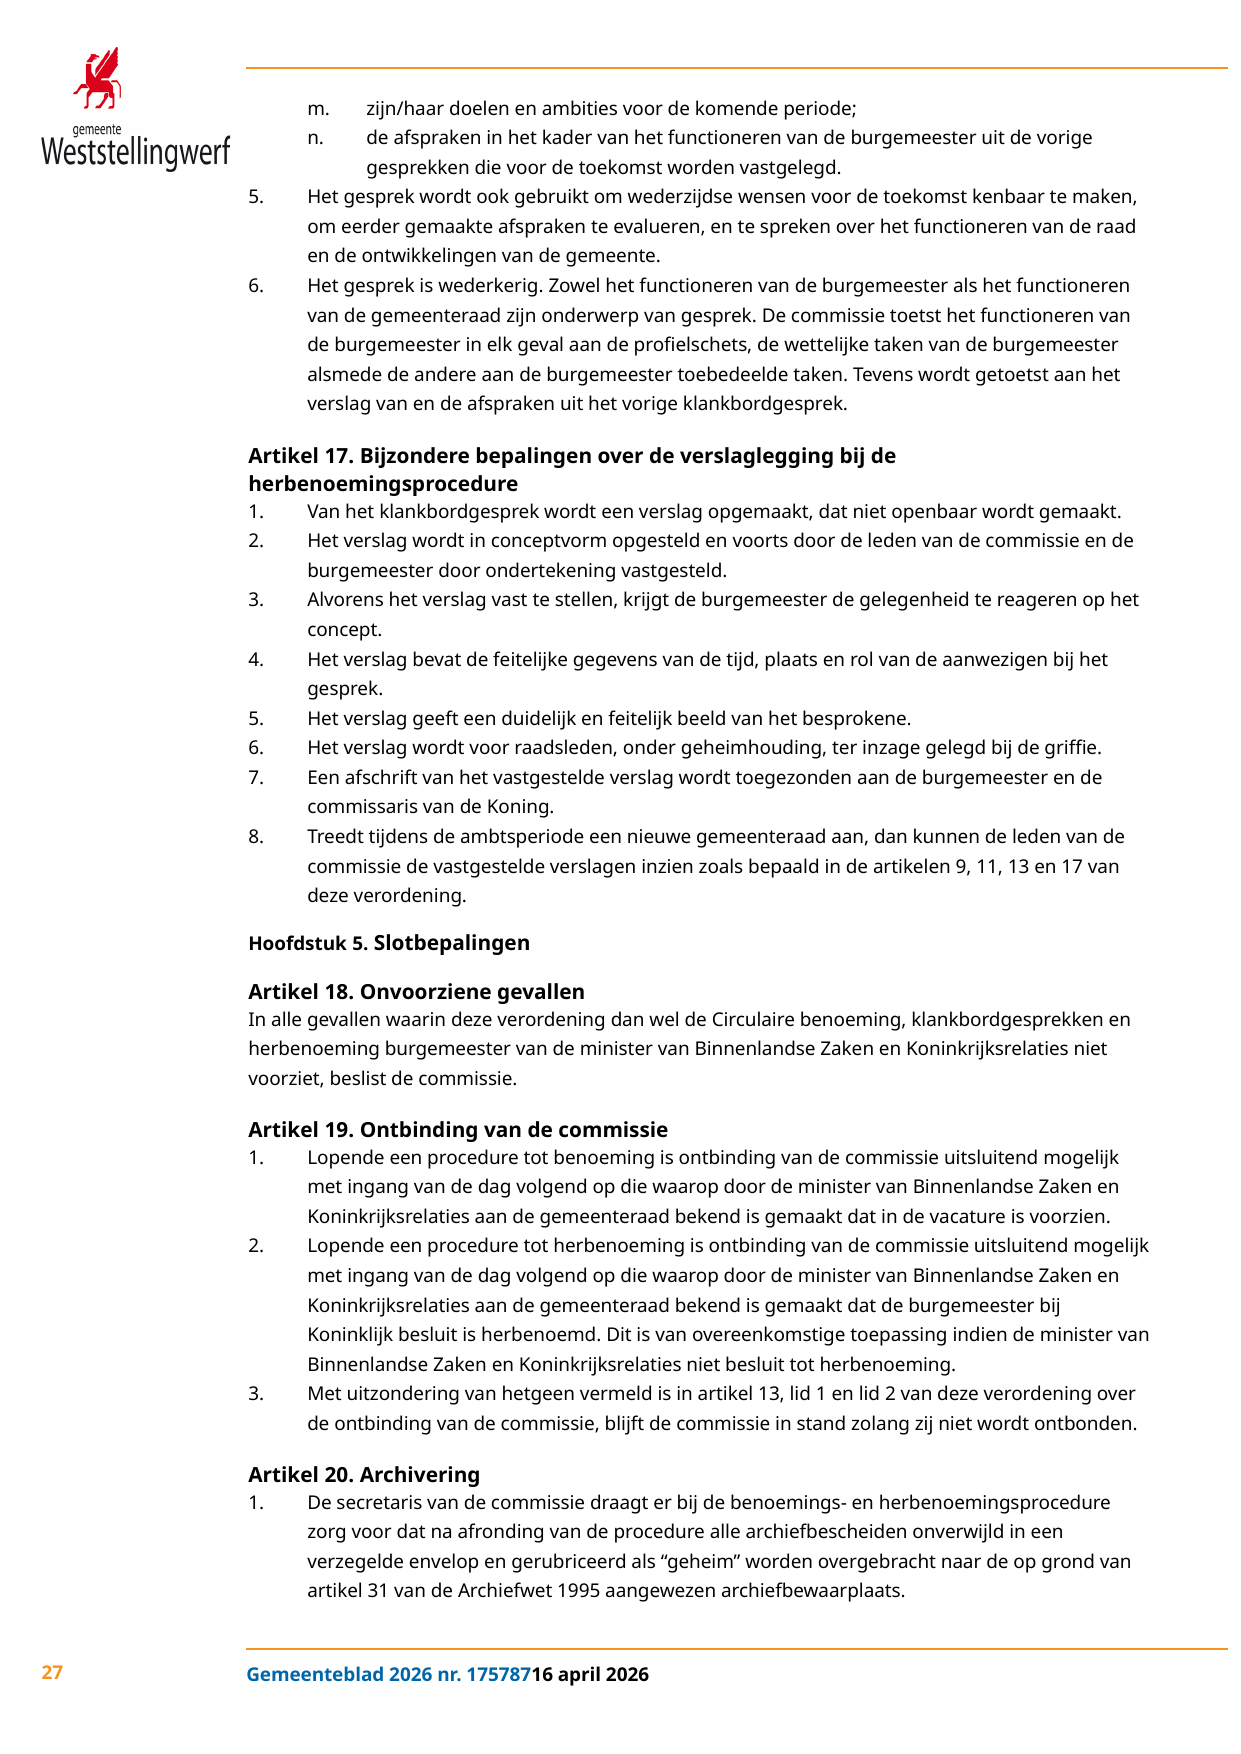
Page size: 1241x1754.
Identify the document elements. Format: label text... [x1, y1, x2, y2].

text Artikel 18. Onvoorziene gevallen [248, 977, 1152, 1006]
text Artikel 17. Bijzondere bepalingen over de verslaglegging bij de herbenoemingsprocedure [248, 441, 1152, 498]
list Een afschrift van het vastgestelde verslag wordt toegezonden aan de burgemeester en de commissaris van de Koning. [248, 764, 1152, 819]
list De secretaris van de commissie draagt er bij de benoemings- en herbenoemingsprocedure zorg voor dat na afronding van de procedure alle archiefbescheiden onverwijld in een verzegelde envelop en gerubriceerd als “geheim” worden overgebracht naar de op grond van artikel 31 van de Archiefwet 1995 aangewezen archiefbewaarplaats. [248, 1489, 1152, 1603]
text Artikel 19. Ontbinding van de commissie [248, 1115, 1152, 1144]
list Alvorens het verslag vast te stellen, krijgt de burgemeester de gelegenheid te reageren op het concept. [248, 587, 1152, 642]
picture [41, 47, 231, 172]
list Het gesprek is wederkerig. Zowel het functioneren van de burgemeester als het functioneren van de gemeenteraad zijn onderwerp van gesprek. De commissie toetst het functioneren van de burgemeester in elk geval aan de profielschets, de wettelijke taken van de burgemeester alsmede de andere aan de burgemeester toebedeelde taken. Tevens wordt getoetst aan het verslag van en de afspraken uit het vorige klankbordgesprek. [248, 272, 1152, 416]
list Van het klankbordgesprek wordt een verslag opgemaakt, dat niet openbaar wordt gemaakt. [248, 498, 1152, 524]
list Het gesprek wordt ook gebruikt om wederzijdse wensen voor de toekomst kenbaar te maken, om eerder gemaakte afspraken te evalueren, en te spreken over het functioneren van de raad en de ontwikkelingen van de gemeente. [248, 183, 1152, 268]
text Artikel 20. Archivering [248, 1461, 1152, 1489]
text Hoofdstuk 5. Slotbepalingen [248, 928, 1152, 957]
list Het verslag wordt in conceptvorm opgesteld en voorts door de leden van de commissie en de burgemeester door ondertekening vastgesteld. [248, 527, 1152, 583]
list Treedt tijdens de ambtsperiode een nieuwe gemeenteraad aan, dan kunnen de leden van de commissie de vastgestelde verslagen inzien zoals bepaald in de artikelen 9, 11, 13 en 17 van deze verordening. [248, 823, 1152, 908]
list Lopende een procedure tot herbenoeming is ontbinding van de commissie uitsluitend mogelijk met ingang van de dag volgend op die waarop door de minister van Binnenlandse Zaken en Koninkrijksrelaties aan de gemeenteraad bekend is gemaakt dat de burgemeester bij Koninklijk besluit is herbenoemd. Dit is van overeenkomstige toepassing indien de minister van Binnenlandse Zaken en Koninkrijksrelaties niet besluit tot herbenoeming. [248, 1233, 1152, 1377]
list Met uitzondering van hetgeen vermeld is in artikel 13, lid 1 en lid 2 van deze verordening over de ontbinding van de commissie, blijft de commissie in stand zolang zij niet wordt ontbonden. [248, 1381, 1152, 1436]
list Lopende een procedure tot benoeming is ontbinding van de commissie uitsluitend mogelijk met ingang van de dag volgend op die waarop door de minister van Binnenlandse Zaken en Koninkrijksrelaties aan de gemeenteraad bekend is gemaakt dat in de vacature is voorzien. [248, 1144, 1152, 1229]
list de afspraken in het kader van het functioneren van de burgemeester uit de vorige gesprekken die voor de toekomst worden vastgelegd. [307, 124, 1152, 180]
list Het verslag geeft een duidelijk en feitelijk beeld van het besprokene. [248, 705, 1152, 731]
text In alle gevallen waarin deze verordening dan wel de Circulaire benoeming, klankbordgesprekken en herbenoeming burgemeester van de minister van Binnenlandse Zaken en Koninkrijksrelaties niet voorziet, beslist de commissie. [248, 1006, 1152, 1091]
list zijn/haar doelen en ambities voor de komende periode; [307, 95, 1152, 121]
list Het verslag wordt voor raadsleden, onder geheimhouding, ter inzage gelegd bij de griffie. [248, 734, 1152, 760]
list Het verslag bevat de feitelijke gegevens van de tijd, plaats en rol van de aanwezigen bij het gesprek. [248, 646, 1152, 701]
